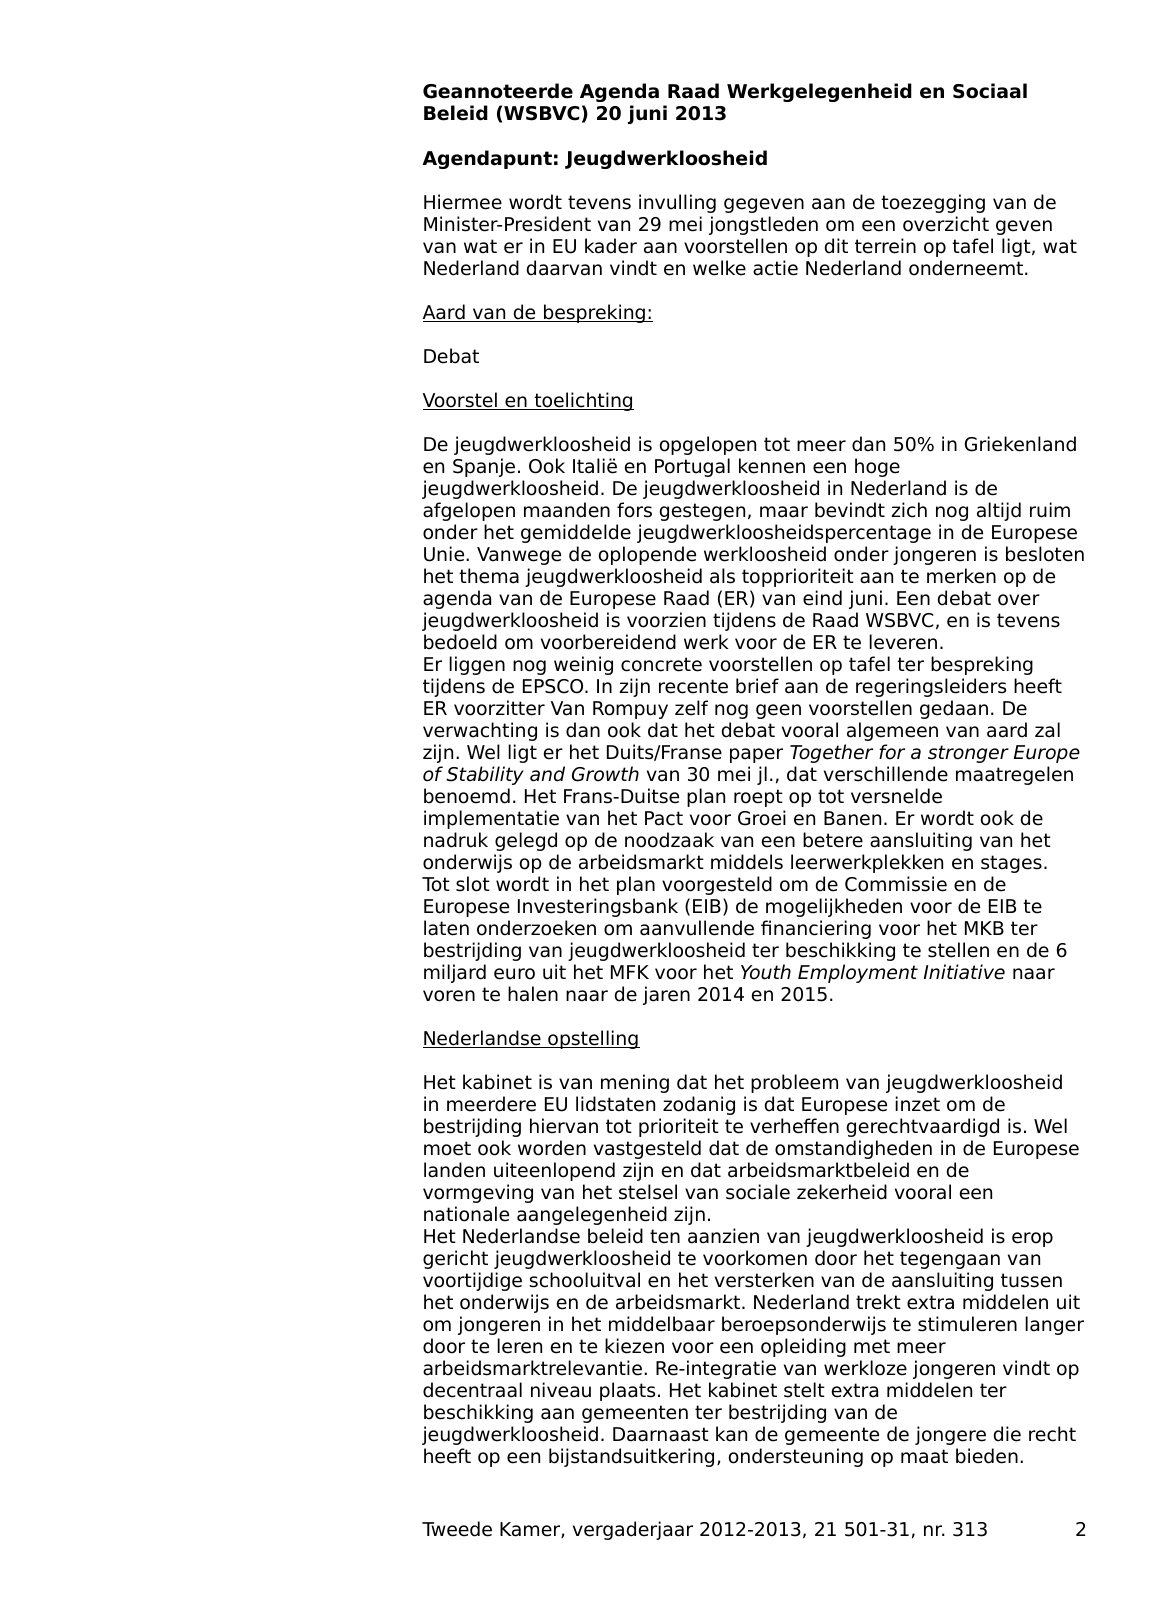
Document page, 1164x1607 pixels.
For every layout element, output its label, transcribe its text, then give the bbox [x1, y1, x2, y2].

subtitle Agendapunt: Jeugdwerkloosheid [422, 147, 1087, 169]
text Tot slot wordt in het plan voorgesteld om de Commissie en de Europese Investeringsbank (EIB) de mogelijkheden voor de EIB te laten onderzoeken om aanvullende financiering voor het MKB ter bestrijding van jeugdwerkloosheid ter beschikking te stellen en de 6 miljard euro uit het MFK voor het Youth Employment Initiative naar voren te halen naar de jaren 2014 en 2015. [422, 874, 1087, 1006]
text Debat [422, 346, 1087, 368]
subtitle Geannoteerde Agenda Raad Werkgelegenheid en Sociaal Beleid (WSBVC) 20 juni 2013 [422, 81, 1087, 125]
text Hiermee wordt tevens invulling gegeven aan de toezegging van de Minister-President van 29 mei jongstleden om een overzicht geven van wat er in EU kader aan voorstellen op dit terrein op tafel ligt, wat Nederland daarvan vindt en welke actie Nederland onderneemt. [422, 192, 1087, 279]
subtitle Nederlandse opstelling [422, 1028, 1087, 1050]
text De jeugdwerkloosheid is opgelopen tot meer dan 50% in Griekenland en Spanje. Ook Italië en Portugal kennen een hoge jeugdwerkloosheid. De jeugdwerkloosheid in Nederland is de afgelopen maanden fors gestegen, maar bevindt zich nog altijd ruim onder het gemiddelde jeugdwerkloosheidspercentage in de Europese Unie. Vanwege de oplopende werkloosheid onder jongeren is besloten het thema jeugdwerkloosheid als topprioriteit aan te merken op de agenda van de Europese Raad (ER) van eind juni. Een debat over jeugdwerkloosheid is voorzien tijdens de Raad WSBVC, en is tevens bedoeld om voorbereidend werk voor de ER te leveren. [422, 434, 1087, 654]
subtitle Voorstel en toelichting [422, 390, 1087, 412]
text Het kabinet is van mening dat het probleem van jeugdwerkloosheid in meerdere EU lidstaten zodanig is dat Europese inzet om de bestrijding hiervan tot prioriteit te verheffen gerechtvaardigd is. Wel moet ook worden vastgesteld dat de omstandigheden in de Europese landen uiteenlopend zijn en dat arbeidsmarktbeleid en de vormgeving van het stelsel van sociale zekerheid vooral een nationale aangelegenheid zijn. [422, 1072, 1087, 1226]
subtitle Aard van de bespreking: [422, 302, 1087, 324]
text Er liggen nog weinig concrete voorstellen op tafel ter bespreking tijdens de EPSCO. In zijn recente brief aan de regeringsleiders heeft ER voorzitter Van Rompuy zelf nog geen voorstellen gedaan. De verwachting is dan ook dat het debat vooral algemeen van aard zal zijn. Wel ligt er het Duits/Franse paper Together for a stronger Europe of Stability and Growth van 30 mei jl., dat verschillende maatregelen benoemd. Het Frans-Duitse plan roept op tot versnelde implementatie van het Pact voor Groei en Banen. Er wordt ook de nadruk gelegd op de noodzaak van een betere aansluiting van het onderwijs op de arbeidsmarkt middels leerwerkplekken en stages. [422, 654, 1087, 874]
text Het Nederlandse beleid ten aanzien van jeugdwerkloosheid is erop gericht jeugdwerkloosheid te voorkomen door het tegengaan van voortijdige schooluitval en het versterken van de aansluiting tussen het onderwijs en de arbeidsmarkt. Nederland trekt extra middelen uit om jongeren in het middelbaar beroepsonderwijs te stimuleren langer door te leren en te kiezen voor een opleiding met meer arbeidsmarktrelevantie. Re-integratie van werkloze jongeren vindt op decentraal niveau plaats. Het kabinet stelt extra middelen ter beschikking aan gemeenten ter bestrijding van de jeugdwerkloosheid. Daarnaast kan de gemeente de jongere die recht heeft op een bijstandsuitkering, ondersteuning op maat bieden. [422, 1226, 1087, 1468]
